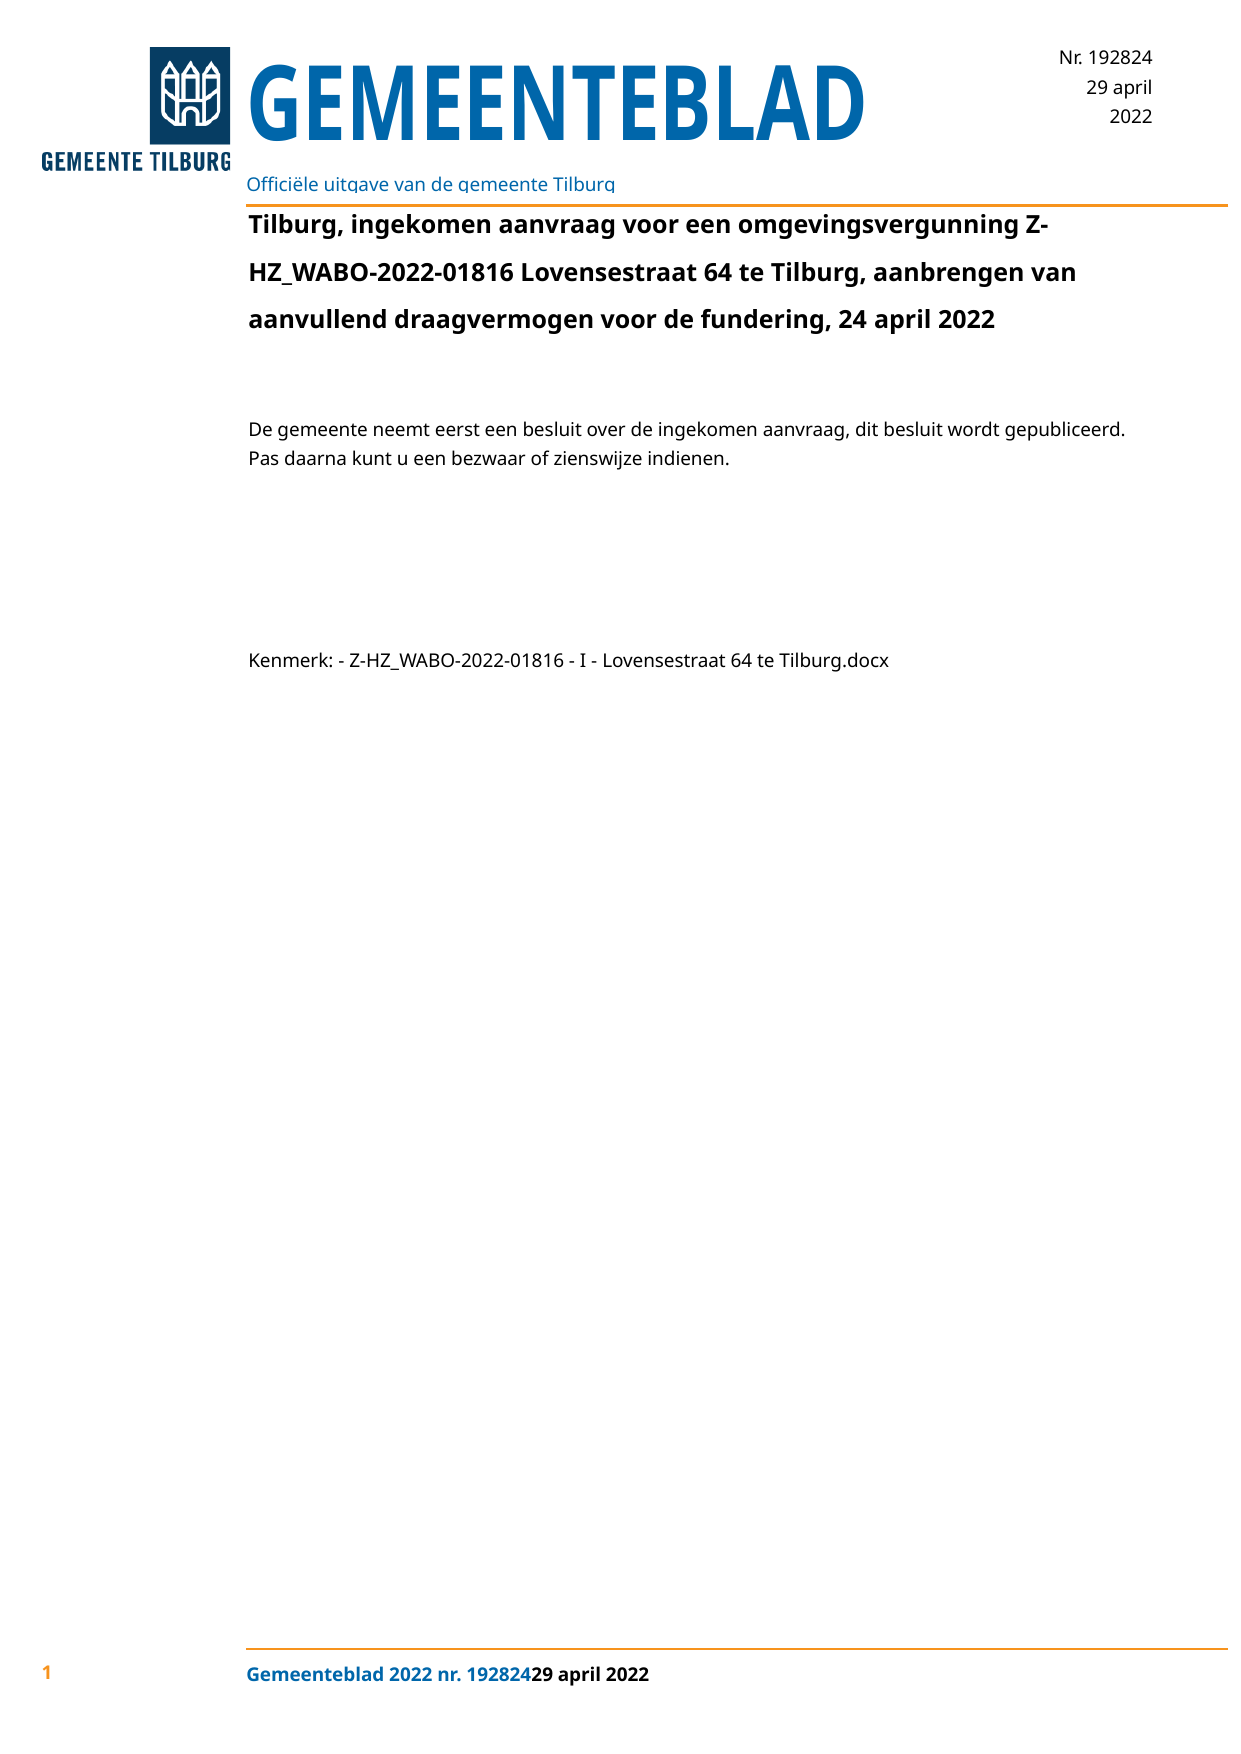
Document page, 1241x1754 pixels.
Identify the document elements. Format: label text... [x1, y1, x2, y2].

picture [41, 47, 231, 172]
text Tilburg, ingekomen aanvraag voor een omgevingsvergunning Z-HZ_WABO-2022-01816 Lovensestraat 64 te Tilburg, aanbrengen van aanvullend draagvermogen voor de fundering, 24 april 2022 [248, 207, 1152, 336]
text De gemeente neemt eerst een besluit over de ingekomen aanvraag, dit besluit wordt gepubliceerd. Pas daarna kunt u een bezwaar of zienswijze indienen. [248, 416, 1152, 471]
text Kenmerk: - Z-HZ_WABO-2022-01816 - I - Lovensestraat 64 te Tilburg.docx [248, 647, 1152, 673]
